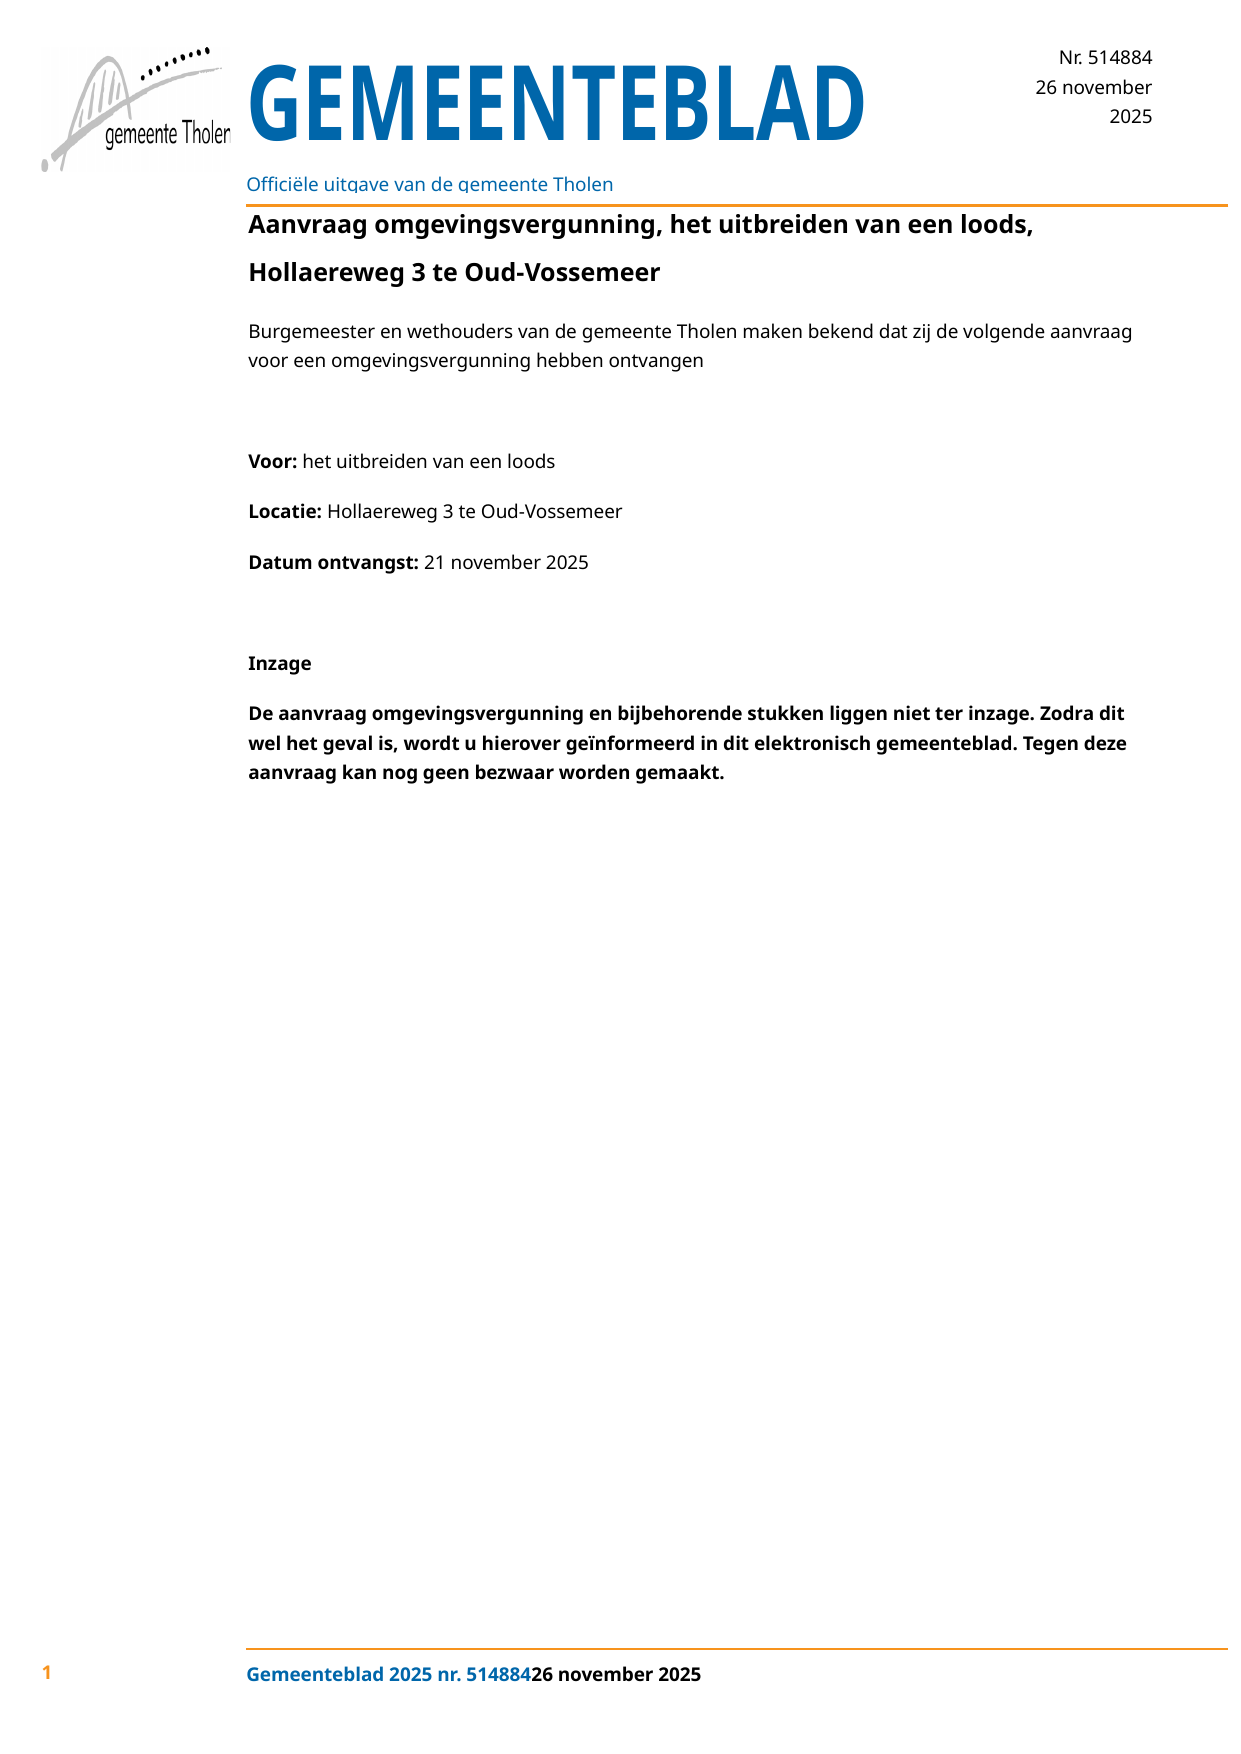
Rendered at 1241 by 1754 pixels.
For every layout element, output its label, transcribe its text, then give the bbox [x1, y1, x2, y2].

text Burgemeester en wethouders van de gemeente Tholen maken bekend dat zij de volgende aanvraag voor een omgevingsvergunning hebben ontvangen [248, 318, 1152, 373]
text Inzage [248, 650, 1152, 676]
text Voor: het uitbreiden van een loods [248, 448, 1152, 474]
text De aanvraag omgevingsvergunning en bijbehorende stukken liggen niet ter inzage. Zodra dit wel het geval is, wordt u hierover geïnformeerd in dit elektronisch gemeenteblad. Tegen deze aanvraag kan nog geen bezwaar worden gemaakt. [248, 700, 1152, 785]
text Locatie: Hollaereweg 3 te Oud-Vossemeer [248, 499, 1152, 524]
picture [41, 47, 231, 172]
text Aanvraag omgevingsvergunning, het uitbreiden van een loods, Hollaereweg 3 te Oud-Vossemeer [248, 207, 1152, 288]
text Datum ontvangst: 21 november 2025 [248, 549, 1152, 575]
